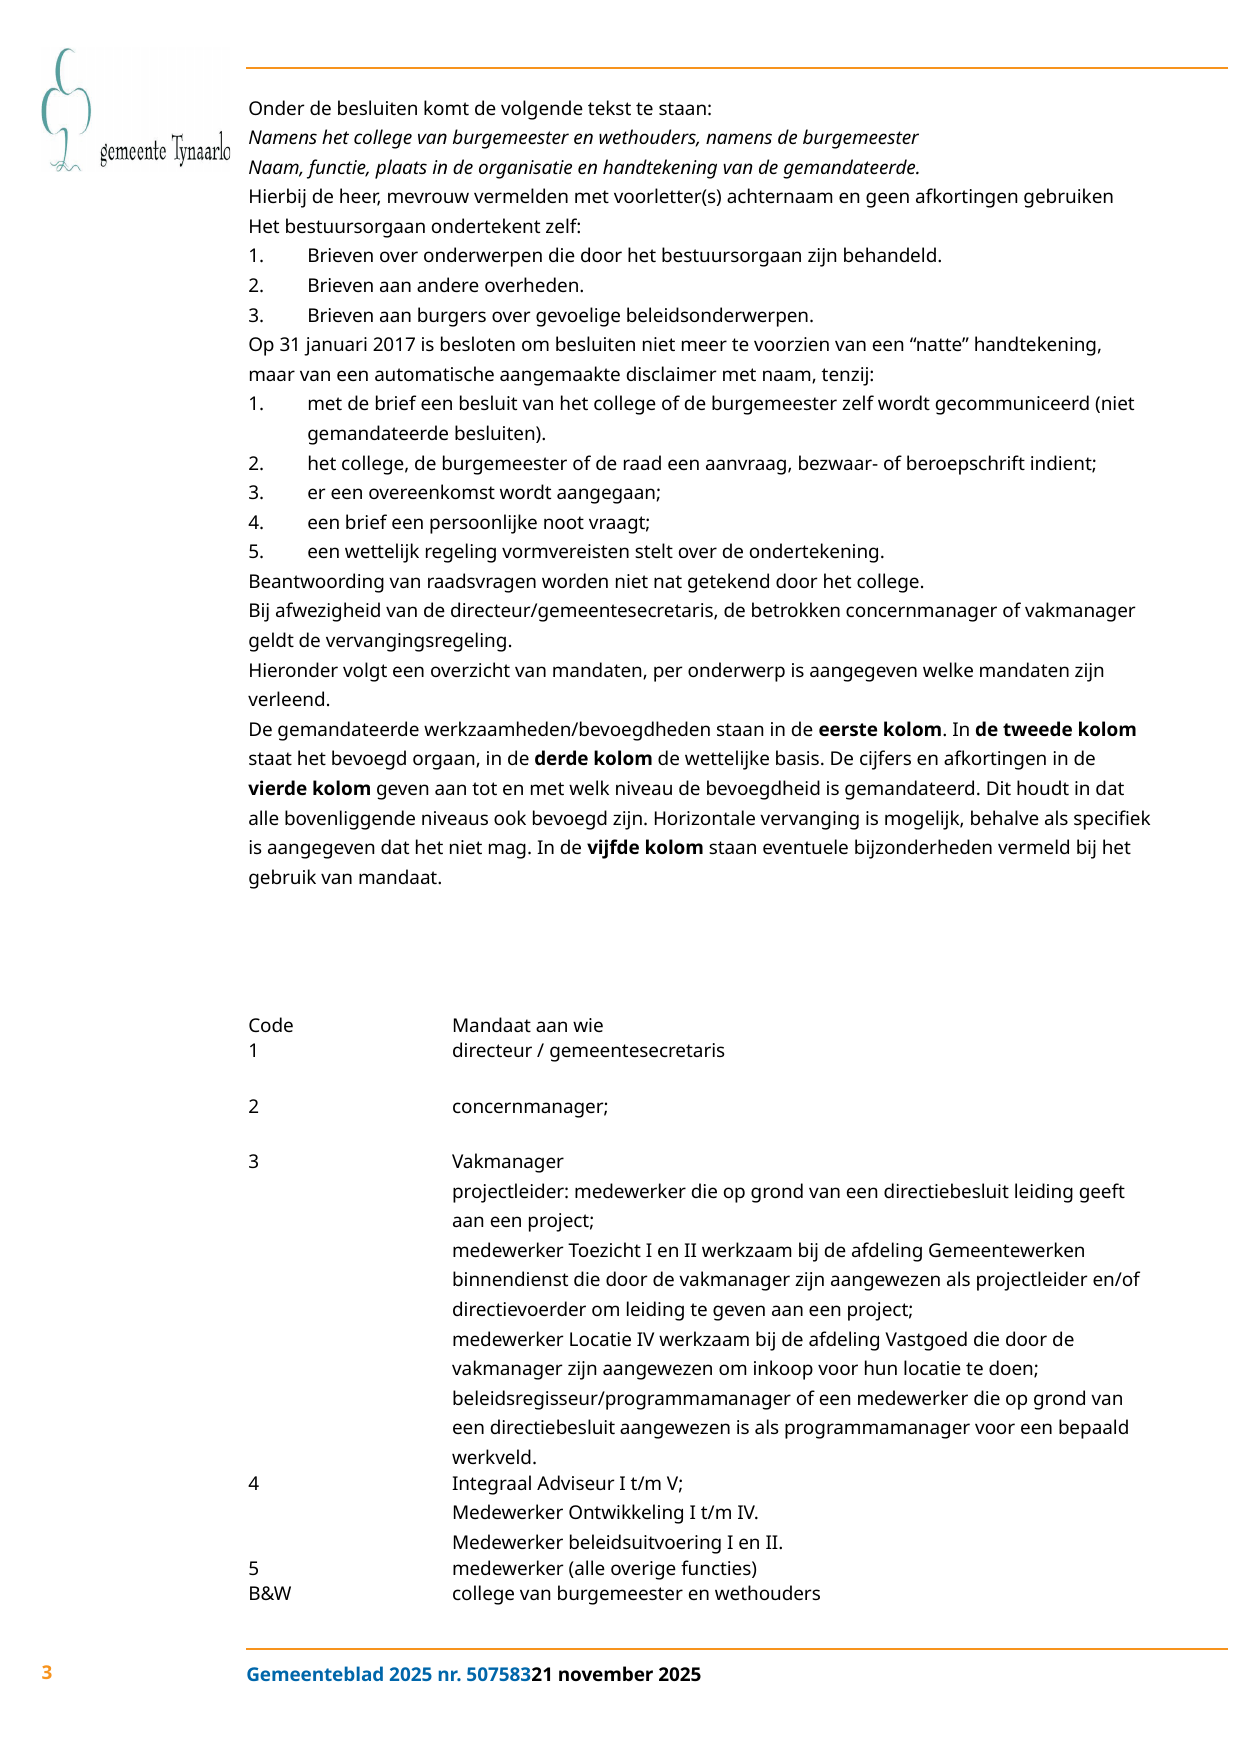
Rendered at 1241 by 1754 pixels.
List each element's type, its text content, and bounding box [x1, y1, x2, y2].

text Bij afwezigheid van de directeur/gemeentesecretaris, de betrokken concernmanager of vakmanager geldt de vervangingsregeling. [248, 598, 1152, 653]
list Brieven over onderwerpen die door het bestuursorgaan zijn behandeld. [248, 243, 1152, 268]
table_header Mandaat aan wie [452, 1012, 1152, 1038]
text Het bestuursorgaan ondertekent zelf: [248, 213, 1152, 239]
text Naam, functie, plaats in de organisatie en handtekening van de gemandateerde. [248, 154, 1152, 180]
table_cell medewerker (alle overige functies) [452, 1555, 1152, 1581]
table_cell 3 [248, 1148, 452, 1470]
table_cell 1 [248, 1038, 452, 1093]
table_header Code [248, 1012, 452, 1038]
list met de brief een besluit van het college of de burgemeester zelf wordt gecommuniceerd (niet gemandateerde besluiten). [248, 391, 1152, 446]
table_cell 5 [248, 1555, 452, 1581]
table_cell college van burgemeester en wethouders [452, 1581, 1152, 1606]
text Onder de besluiten komt de volgende tekst te staan: [248, 95, 1152, 121]
list een wettelijk regeling vormvereisten stelt over de ondertekening. [248, 538, 1152, 564]
picture [41, 47, 231, 172]
text Hieronder volgt een overzicht van mandaten, per onderwerp is aangegeven welke mandaten zijn verleend. [248, 657, 1152, 712]
table_cell 2 [248, 1093, 452, 1148]
list Brieven aan andere overheden. [248, 272, 1152, 298]
text Namens het college van burgemeester en wethouders, namens de burgemeester [248, 124, 1152, 150]
text Beantwoording van raadsvragen worden niet nat getekend door het college. [248, 568, 1152, 594]
table_cell directeur / gemeentesecretaris [452, 1038, 1152, 1093]
table_cell 4 [248, 1470, 452, 1555]
text Hierbij de heer, mevrouw vermelden met voorletter(s) achternaam en geen afkortingen gebruiken [248, 183, 1152, 209]
text De gemandateerde werkzaamheden/bevoegdheden staan in de eerste kolom. In de tweede kolom staat het bevoegd orgaan, in de derde kolom de wettelijke basis. De cijfers en afkortingen in de vierde kolom geven aan tot en met welk niveau de bevoegdheid is gemandateerd. Dit houdt in dat alle bovenliggende niveaus ook bevoegd zijn. Horizontale vervanging is mogelijk, behalve als specifiek is aangegeven dat het niet mag. In de vijfde kolom staan eventuele bijzonderheden vermeld bij het gebruik van mandaat. [248, 716, 1152, 890]
list Brieven aan burgers over gevoelige beleidsonderwerpen. [248, 302, 1152, 328]
table_cell Vakmanager projectleider: medewerker die op grond van een directiebesluit leiding geeft aan een project; medewerker Toezicht I en II werkzaam bij de afdeling Gemeentewerken binnendienst die door de vakmanager zijn aangewezen als projectleider en/of directievoerder om leiding te geven aan een project; medewerker Locatie IV werkzaam bij de afdeling Vastgoed die door de vakmanager zijn aangewezen om inkoop voor hun locatie te doen; beleidsregisseur/programmamanager of een medewerker die op grond van een directiebesluit aangewezen is als programmamanager voor een bepaald werkveld. [452, 1148, 1152, 1470]
table_cell Integraal Adviseur I t/m V; Medewerker Ontwikkeling I t/m IV. Medewerker beleidsuitvoering I en II. [452, 1470, 1152, 1555]
list het college, de burgemeester of de raad een aanvraag, bezwaar- of beroepschrift indient; [248, 450, 1152, 476]
text Op 31 januari 2017 is besloten om besluiten niet meer te voorzien van een “natte” handtekening, maar van een automatische aangemaakte disclaimer met naam, tenzij: [248, 331, 1152, 387]
list er een overeenkomst wordt aangegaan; [248, 479, 1152, 505]
list een brief een persoonlijke noot vraagt; [248, 509, 1152, 535]
table_cell B&W [248, 1581, 452, 1606]
table_cell concernmanager; [452, 1093, 1152, 1148]
